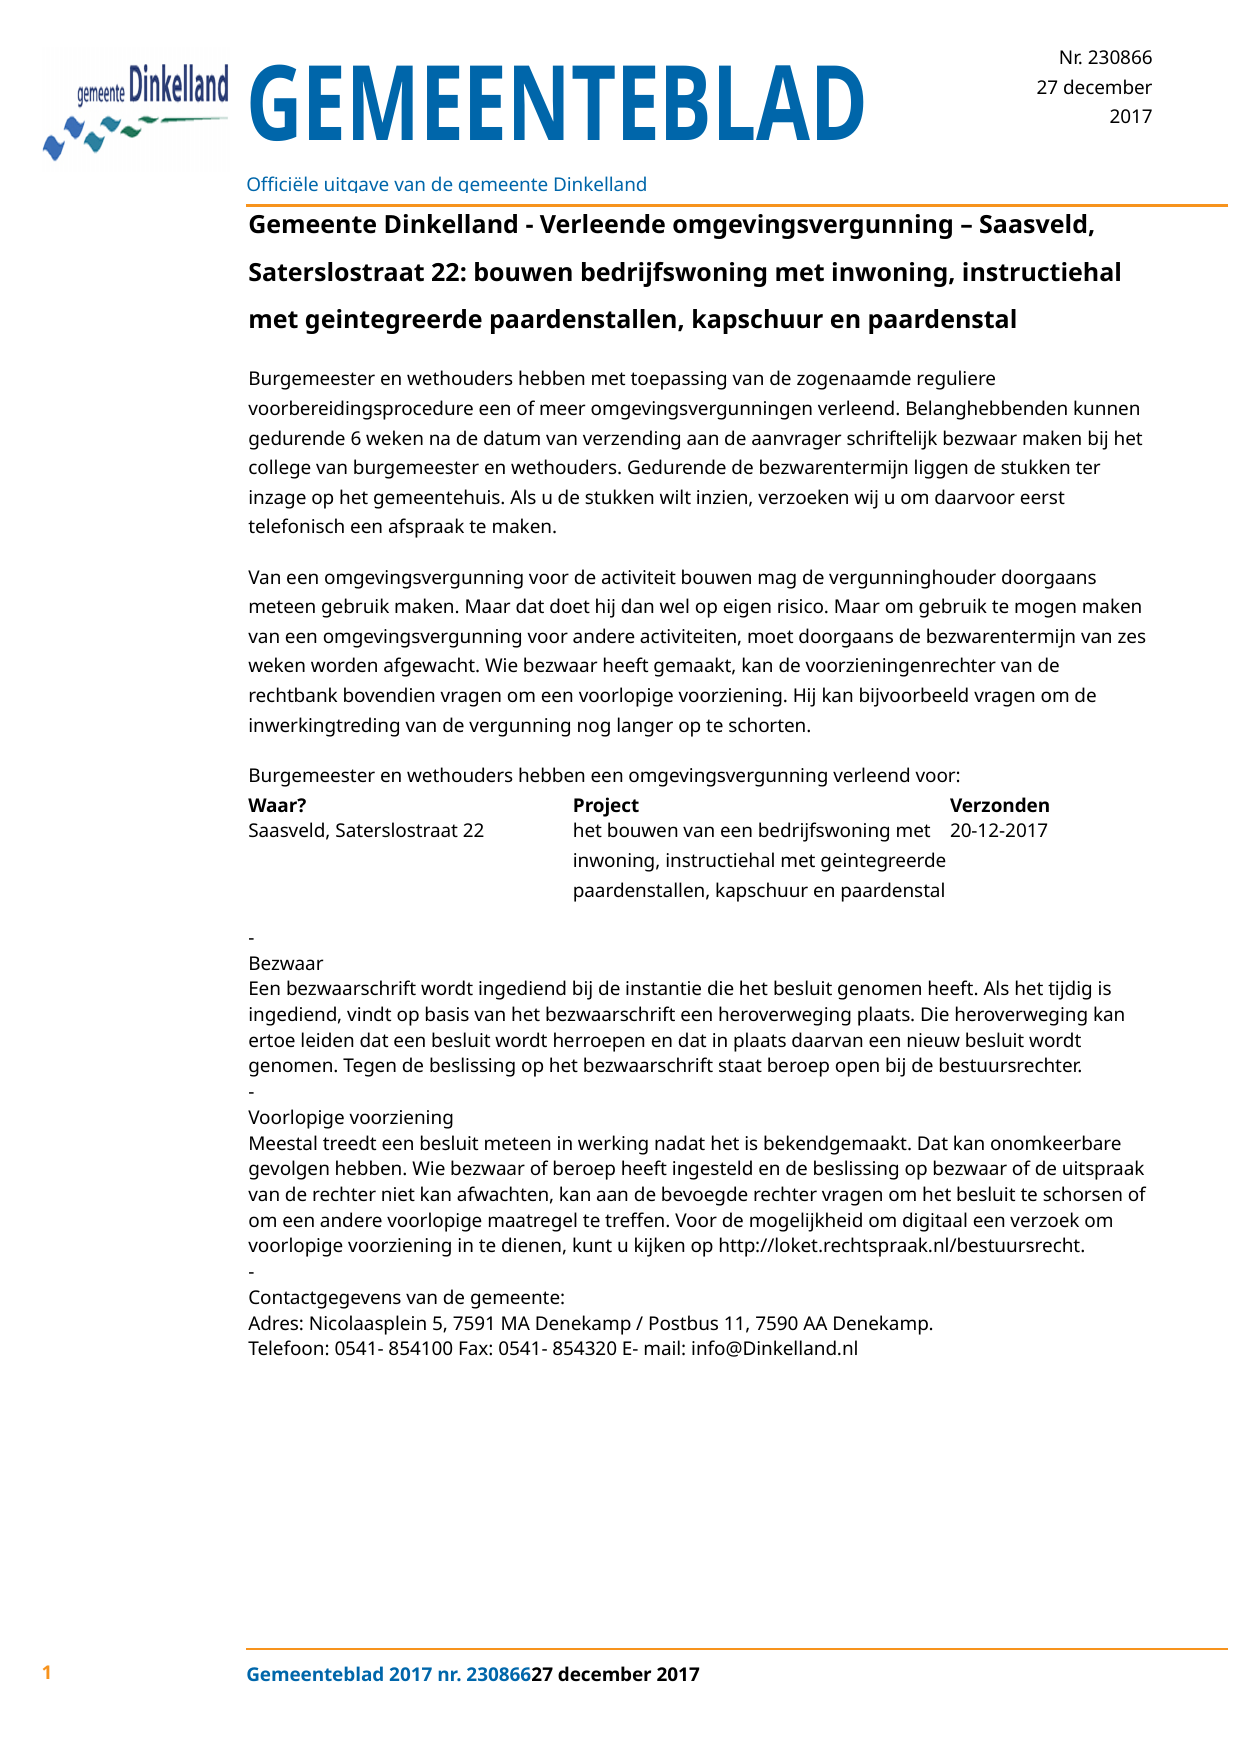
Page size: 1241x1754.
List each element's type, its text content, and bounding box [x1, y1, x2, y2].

table_cell het bouwen van een bedrijfswoning met inwoning, instructiehal met geintegreerde paardenstallen, kapschuur en paardenstal [573, 818, 950, 902]
table_header Waar? [248, 792, 573, 818]
text Adres: Nicolaasplein 5, 7591 MA Denekamp / Postbus 11, 7590 AA Denekamp. [248, 1310, 1152, 1336]
text Voorlopige voorziening [248, 1104, 1152, 1130]
table_cell 20-12-2017 [950, 818, 1152, 902]
text Burgemeester en wethouders hebben een omgevingsvergunning verleend voor: [248, 762, 1152, 788]
text Contactgegevens van de gemeente: [248, 1284, 1152, 1310]
text Bezwaar [248, 950, 1152, 975]
text - [248, 1258, 1152, 1284]
text Van een omgevingsvergunning voor de activiteit bouwen mag de vergunninghouder doorgaans meteen gebruik maken. Maar dat doet hij dan wel op eigen risico. Maar om gebruik te mogen maken van een omgevingsvergunning voor andere activiteiten, moet doorgaans de bezwarentermijn van zes weken worden afgewacht. Wie bezwaar heeft gemaakt, kan de voorzieningenrechter van de rechtbank bovendien vragen om een voorlopige voorziening. Hij kan bijvoorbeeld vragen om de inwerkingtreding van de vergunning nog langer op te schorten. [248, 564, 1152, 737]
picture [41, 47, 231, 172]
text Burgemeester en wethouders hebben met toepassing van de zogenaamde reguliere voorbereidingsprocedure een of meer omgevingsvergunningen verleend. Belanghebbenden kunnen gedurende 6 weken na de datum van verzending aan de aanvrager schriftelijk bezwaar maken bij het college van burgemeester en wethouders. Gedurende de bezwarentermijn liggen de stukken ter inzage op het gemeentehuis. Als u de stukken wilt inzien, verzoeken wij u om daarvoor eerst telefonisch een afspraak te maken. [248, 366, 1152, 539]
text Meestal treedt een besluit meteen in werking nadat het is bekendgemaakt. Dat kan onomkeerbare gevolgen hebben. Wie bezwaar of beroep heeft ingesteld en de beslissing op bezwaar of de uitspraak van de rechter niet kan afwachten, kan aan de bevoegde rechter vragen om het besluit te schorsen of om een andere voorlopige maatregel te treffen. Voor de mogelijkheid om digitaal een verzoek om voorlopige voorziening in te dienen, kunt u kijken op http://loket.rechtspraak.nl/bestuursrecht. [248, 1130, 1152, 1258]
text Gemeente Dinkelland - Verleende omgevingsvergunning – Saasveld, Saterslostraat 22: bouwen bedrijfswoning met inwoning, instructiehal met geintegreerde paardenstallen, kapschuur en paardenstal [248, 207, 1152, 336]
text Telefoon: 0541- 854100 Fax: 0541- 854320 E- mail: info@Dinkelland.nl [248, 1336, 1152, 1361]
table_header Project [573, 792, 950, 818]
text - [248, 1078, 1152, 1104]
text Een bezwaarschrift wordt ingediend bij de instantie die het besluit genomen heeft. Als het tijdig is ingediend, vindt op basis van het bezwaarschrift een heroverweging plaats. Die heroverweging kan ertoe leiden dat een besluit wordt herroepen en dat in plaats daarvan een nieuw besluit wordt genomen. Tegen de beslissing op het bezwaarschrift staat beroep open bij de bestuursrechter. [248, 975, 1152, 1078]
table_header Verzonden [950, 792, 1152, 818]
table_cell Saasveld, Saterslostraat 22 [248, 818, 573, 902]
text - [248, 924, 1152, 950]
